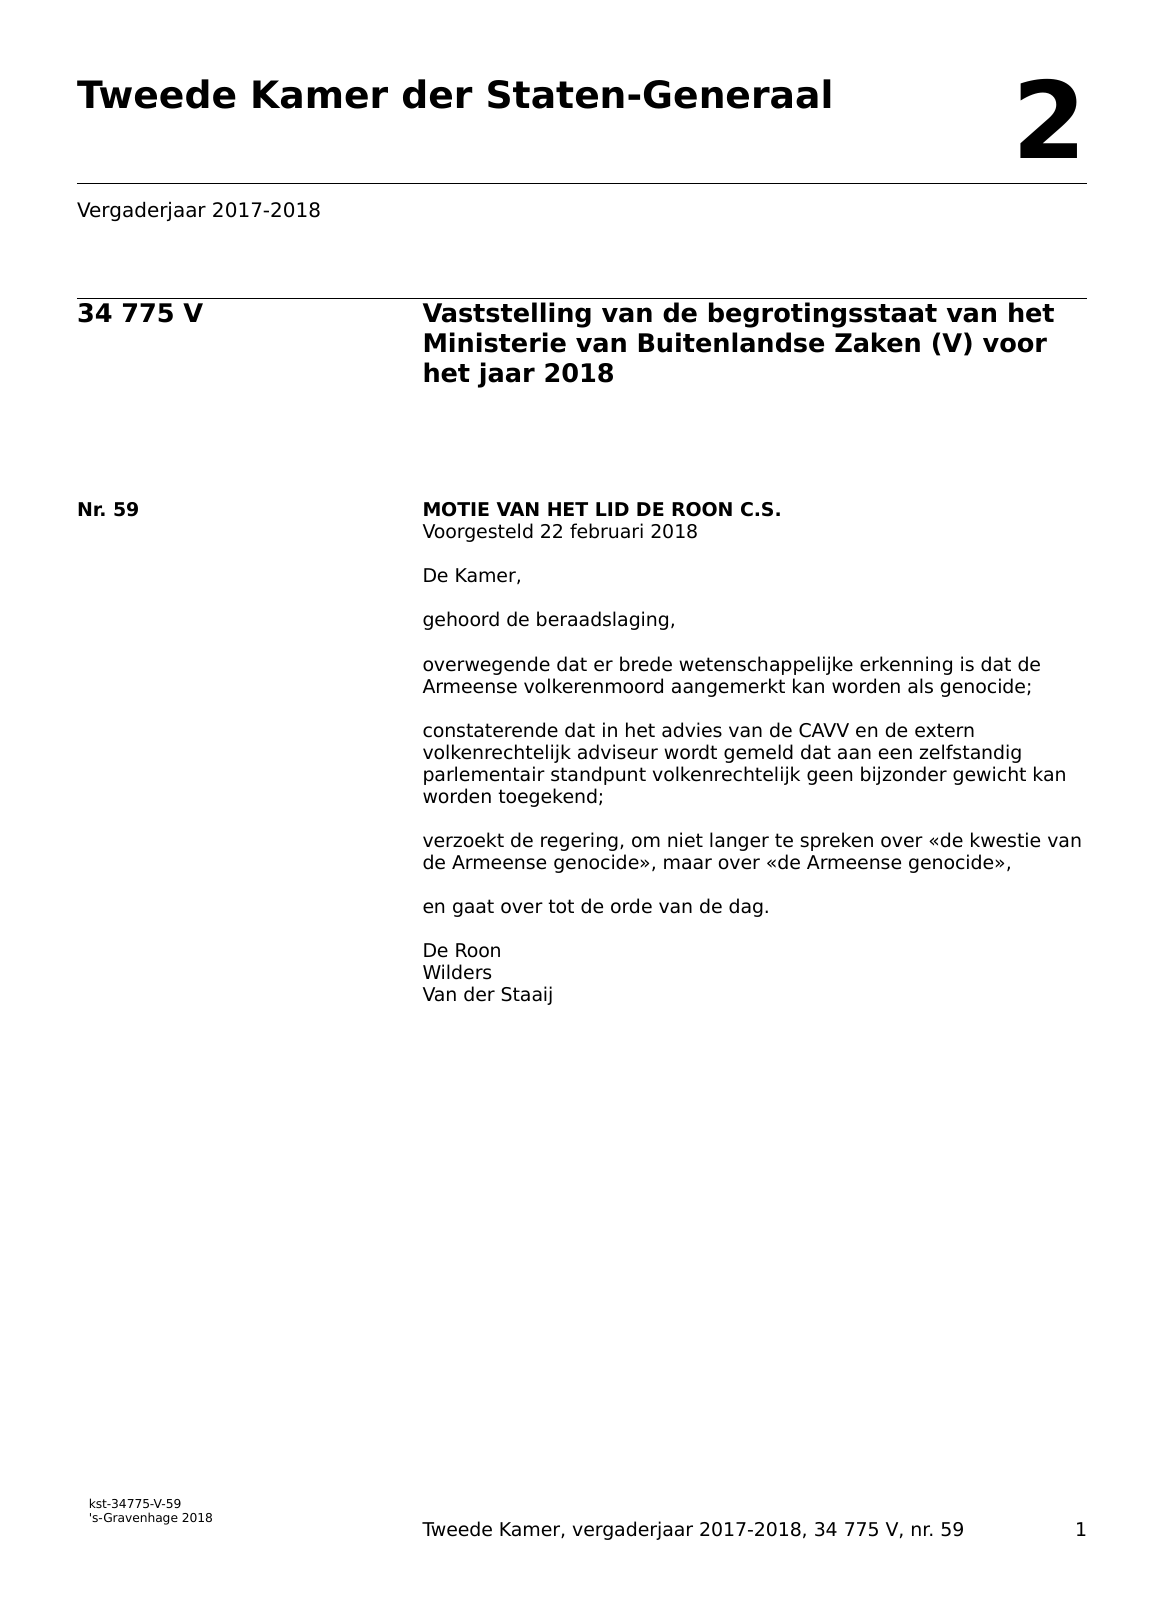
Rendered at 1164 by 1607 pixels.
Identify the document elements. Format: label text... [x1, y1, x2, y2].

table_header Tweede Kamer der Staten-Generaal [77, 59, 886, 183]
text constaterende dat in het advies van de CAVV en de extern volkenrechtelijk adviseur wordt gemeld dat aan een zelfstandig parlementair standpunt volkenrechtelijk geen bijzonder gewicht kan worden toegekend; [422, 720, 1087, 808]
text kst-34775-V-59 [88, 1497, 323, 1511]
text 's-Gravenhage 2018 [88, 1511, 323, 1525]
text De Kamer, [422, 565, 1087, 587]
text overwegende dat er brede wetenschappelijke erkenning is dat de Armeense volkerenmoord aangemerkt kan worden als genocide; [422, 653, 1087, 697]
text en gaat over tot de orde van de dag. [422, 896, 1087, 918]
text Voorgesteld 22 februari 2018 [422, 521, 1087, 543]
text Van der Staaij [422, 984, 1087, 1006]
text De Roon [422, 940, 1087, 962]
table_header 2 [886, 59, 1087, 183]
text Wilders [422, 962, 1087, 984]
table_cell Vergaderjaar 2017-2018 [77, 184, 1087, 298]
subtitle Nr. 59 MOTIE VAN HET LID DE ROON C.S. [77, 499, 1087, 521]
subtitle 34 775 V Vaststelling van de begrotingsstaat van het Ministerie van Buitenlandse Zaken (V) voor het jaar 2018 [77, 299, 1087, 388]
text verzoekt de regering, om niet langer te spreken over «de kwestie van de Armeense genocide», maar over «de Armeense genocide», [422, 830, 1087, 874]
text gehoord de beraadslaging, [422, 609, 1087, 631]
